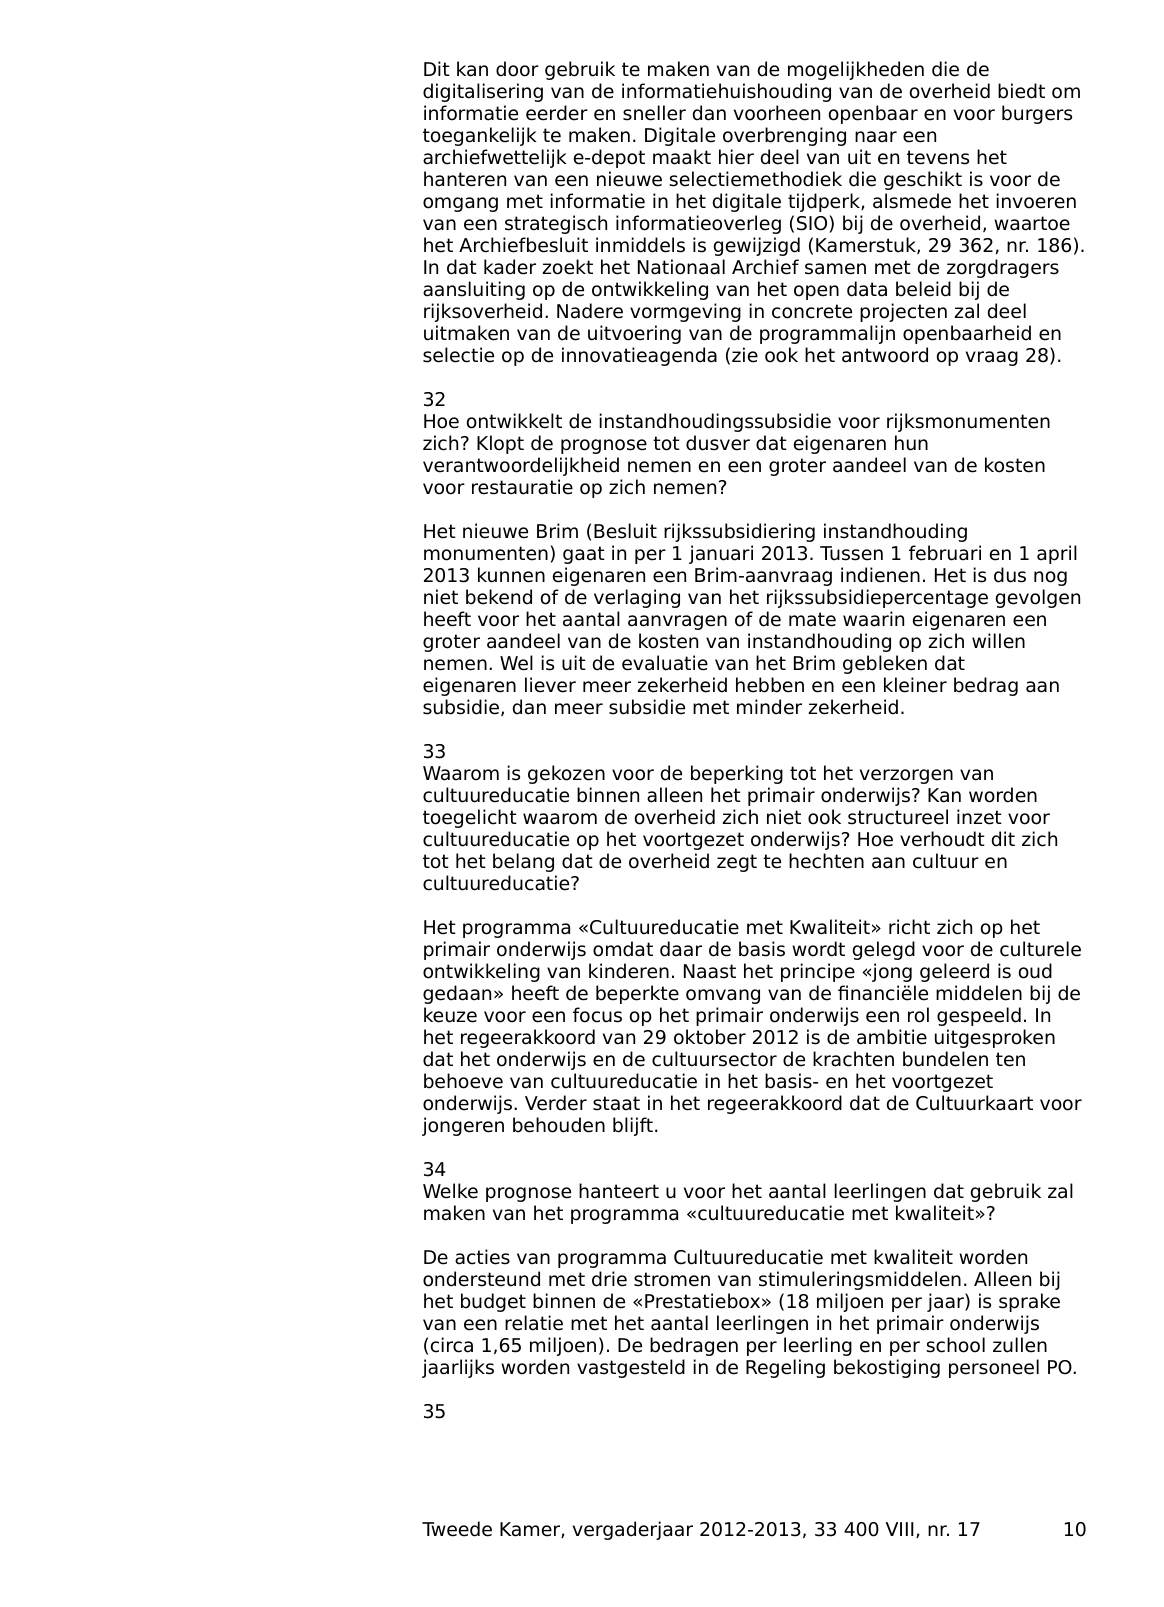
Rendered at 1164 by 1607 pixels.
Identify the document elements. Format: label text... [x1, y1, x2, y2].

text Dit kan door gebruik te maken van de mogelijkheden die de digitalisering van de informatiehuishouding van de overheid biedt om informatie eerder en sneller dan voorheen openbaar en voor burgers toegankelijk te maken. Digitale overbrenging naar een archiefwettelijk e-depot maakt hier deel van uit en tevens het hanteren van een nieuwe selectiemethodiek die geschikt is voor de omgang met informatie in het digitale tijdperk, alsmede het invoeren van een strategisch informatieoverleg (SIO) bij de overheid, waartoe het Archiefbesluit inmiddels is gewijzigd (Kamerstuk, 29 362, nr. 186). In dat kader zoekt het Nationaal Archief samen met de zorgdragers aansluiting op de ontwikkeling van het open data beleid bij de rijksoverheid. Nadere vormgeving in concrete projecten zal deel uitmaken van de uitvoering van de programmalijn openbaarheid en selectie op de innovatieagenda (zie ook het antwoord op vraag 28). [422, 59, 1087, 367]
text 35 [422, 1401, 1087, 1423]
text 33 [422, 741, 1087, 763]
text Waarom is gekozen voor de beperking tot het verzorgen van cultuureducatie binnen alleen het primair onderwijs? Kan worden toegelicht waarom de overheid zich niet ook structureel inzet voor cultuureducatie op het voortgezet onderwijs? Hoe verhoudt dit zich tot het belang dat de overheid zegt te hechten aan cultuur en cultuureducatie? [422, 763, 1087, 895]
text Het programma «Cultuureducatie met Kwaliteit» richt zich op het primair onderwijs omdat daar de basis wordt gelegd voor de culturele ontwikkeling van kinderen. Naast het principe «jong geleerd is oud gedaan» heeft de beperkte omvang van de financiële middelen bij de keuze voor een focus op het primair onderwijs een rol gespeeld. In het regeerakkoord van 29 oktober 2012 is de ambitie uitgesproken dat het onderwijs en de cultuursector de krachten bundelen ten behoeve van cultuureducatie in het basis- en het voortgezet onderwijs. Verder staat in het regeerakkoord dat de Cultuurkaart voor jongeren behouden blijft. [422, 917, 1087, 1137]
text 34 [422, 1159, 1087, 1181]
text Welke prognose hanteert u voor het aantal leerlingen dat gebruik zal maken van het programma «cultuureducatie met kwaliteit»? [422, 1181, 1087, 1225]
text 32 [422, 389, 1087, 411]
text Het nieuwe Brim (Besluit rijkssubsidiering instandhouding monumenten) gaat in per 1 januari 2013. Tussen 1 februari en 1 april 2013 kunnen eigenaren een Brim-aanvraag indienen. Het is dus nog niet bekend of de verlaging van het rijkssubsidiepercentage gevolgen heeft voor het aantal aanvragen of de mate waarin eigenaren een groter aandeel van de kosten van instandhouding op zich willen nemen. Wel is uit de evaluatie van het Brim gebleken dat eigenaren liever meer zekerheid hebben en een kleiner bedrag aan subsidie, dan meer subsidie met minder zekerheid. [422, 521, 1087, 719]
text Hoe ontwikkelt de instandhoudingssubsidie voor rijksmonumenten zich? Klopt de prognose tot dusver dat eigenaren hun verantwoordelijkheid nemen en een groter aandeel van de kosten voor restauratie op zich nemen? [422, 411, 1087, 499]
text De acties van programma Cultuureducatie met kwaliteit worden ondersteund met drie stromen van stimuleringsmiddelen. Alleen bij het budget binnen de «Prestatiebox» (18 miljoen per jaar) is sprake van een relatie met het aantal leerlingen in het primair onderwijs (circa 1,65 miljoen). De bedragen per leerling en per school zullen jaarlijks worden vastgesteld in de Regeling bekostiging personeel PO. [422, 1247, 1087, 1379]
